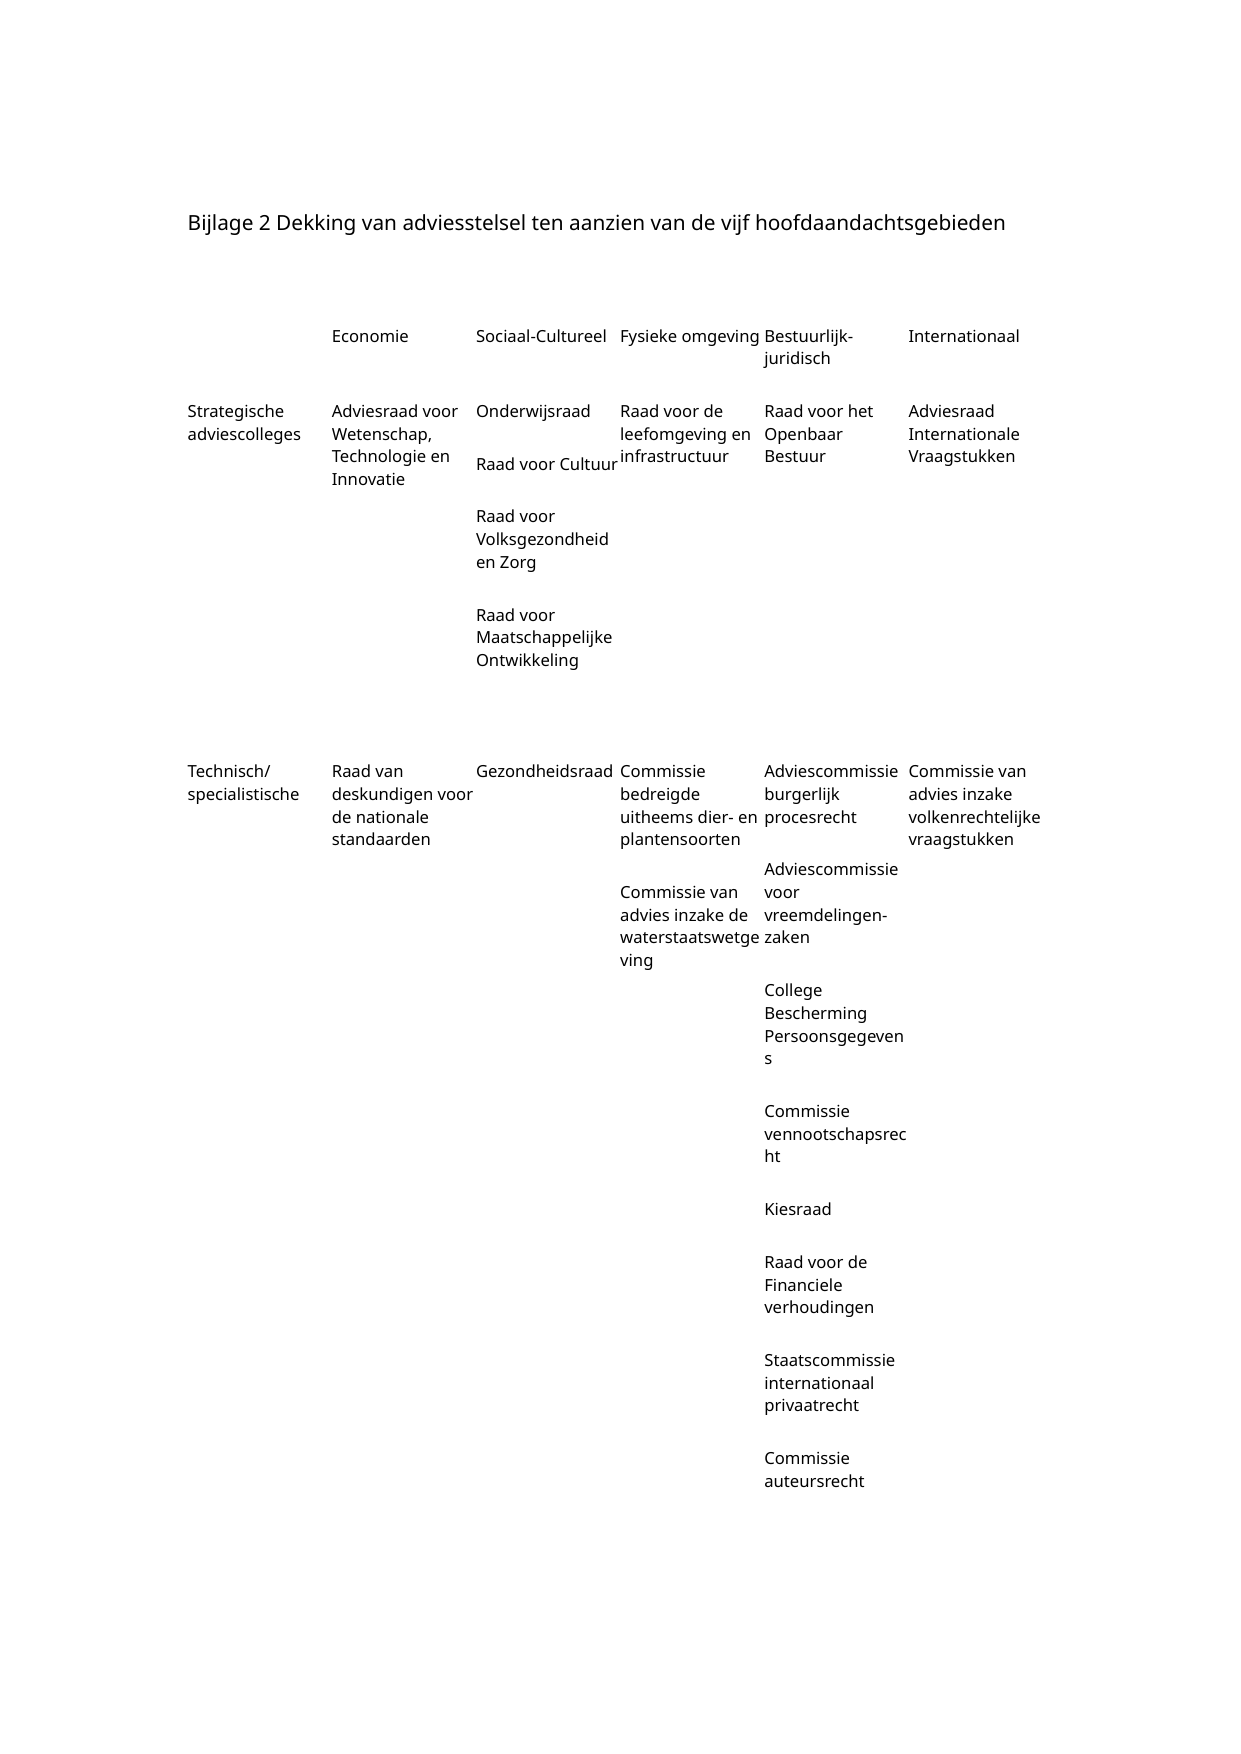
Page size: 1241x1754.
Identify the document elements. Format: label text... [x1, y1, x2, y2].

table_header Sociaal-Cultureel [476, 324, 620, 400]
table_cell [620, 701, 764, 760]
table_cell [764, 701, 908, 760]
subtitle Bijlage 2 Dekking van adviesstelsel ten aanzien van de vijf hoofdaandachtsgebieden [187, 208, 1053, 236]
table_cell Raad van deskundigen voor de nationale standaarden [332, 760, 476, 1522]
table_header Economie [332, 324, 476, 400]
table_header Fysieke omgeving [620, 324, 764, 400]
table_cell Commissie bedreigde uitheems dier- en plantensoorten Commissie van advies inzake de waterstaatswetgeving [620, 760, 764, 1522]
table_cell [476, 701, 620, 760]
table_cell [908, 701, 1053, 760]
table_cell Raad voor de leefomgeving en infrastructuur [620, 400, 764, 701]
table_header Bestuurlijk-juridisch [764, 324, 908, 400]
table_cell Adviesraad voor Wetenschap, Technologie en Innovatie [332, 400, 476, 701]
table_cell Adviesraad Internationale Vraagstukken [908, 400, 1053, 701]
table_header Internationaal [908, 324, 1053, 400]
table_cell [188, 701, 332, 760]
table_cell Gezondheidsraad [476, 760, 620, 1522]
table_header [188, 324, 332, 400]
table_cell Adviescommissie burgerlijk procesrecht Adviescommissie voor vreemdelingen-zaken College Bescherming Persoonsgegevens Commissie vennootschapsrecht Kiesraad Raad voor de Financiele verhoudingen Staatscommissie internationaal privaatrecht Commissie auteursrecht [764, 760, 908, 1522]
table_cell Strategische adviescolleges [188, 400, 332, 701]
table_cell Raad voor het Openbaar Bestuur [764, 400, 908, 701]
table_cell Commissie van advies inzake volkenrechtelijke vraagstukken [908, 760, 1053, 1522]
table_cell Onderwijsraad Raad voor Cultuur Raad voor Volksgezondheid en Zorg Raad voor Maatschappelijke Ontwikkeling [476, 400, 620, 701]
table_cell Technisch/ specialistische [188, 760, 332, 1522]
table_cell [332, 701, 476, 760]
